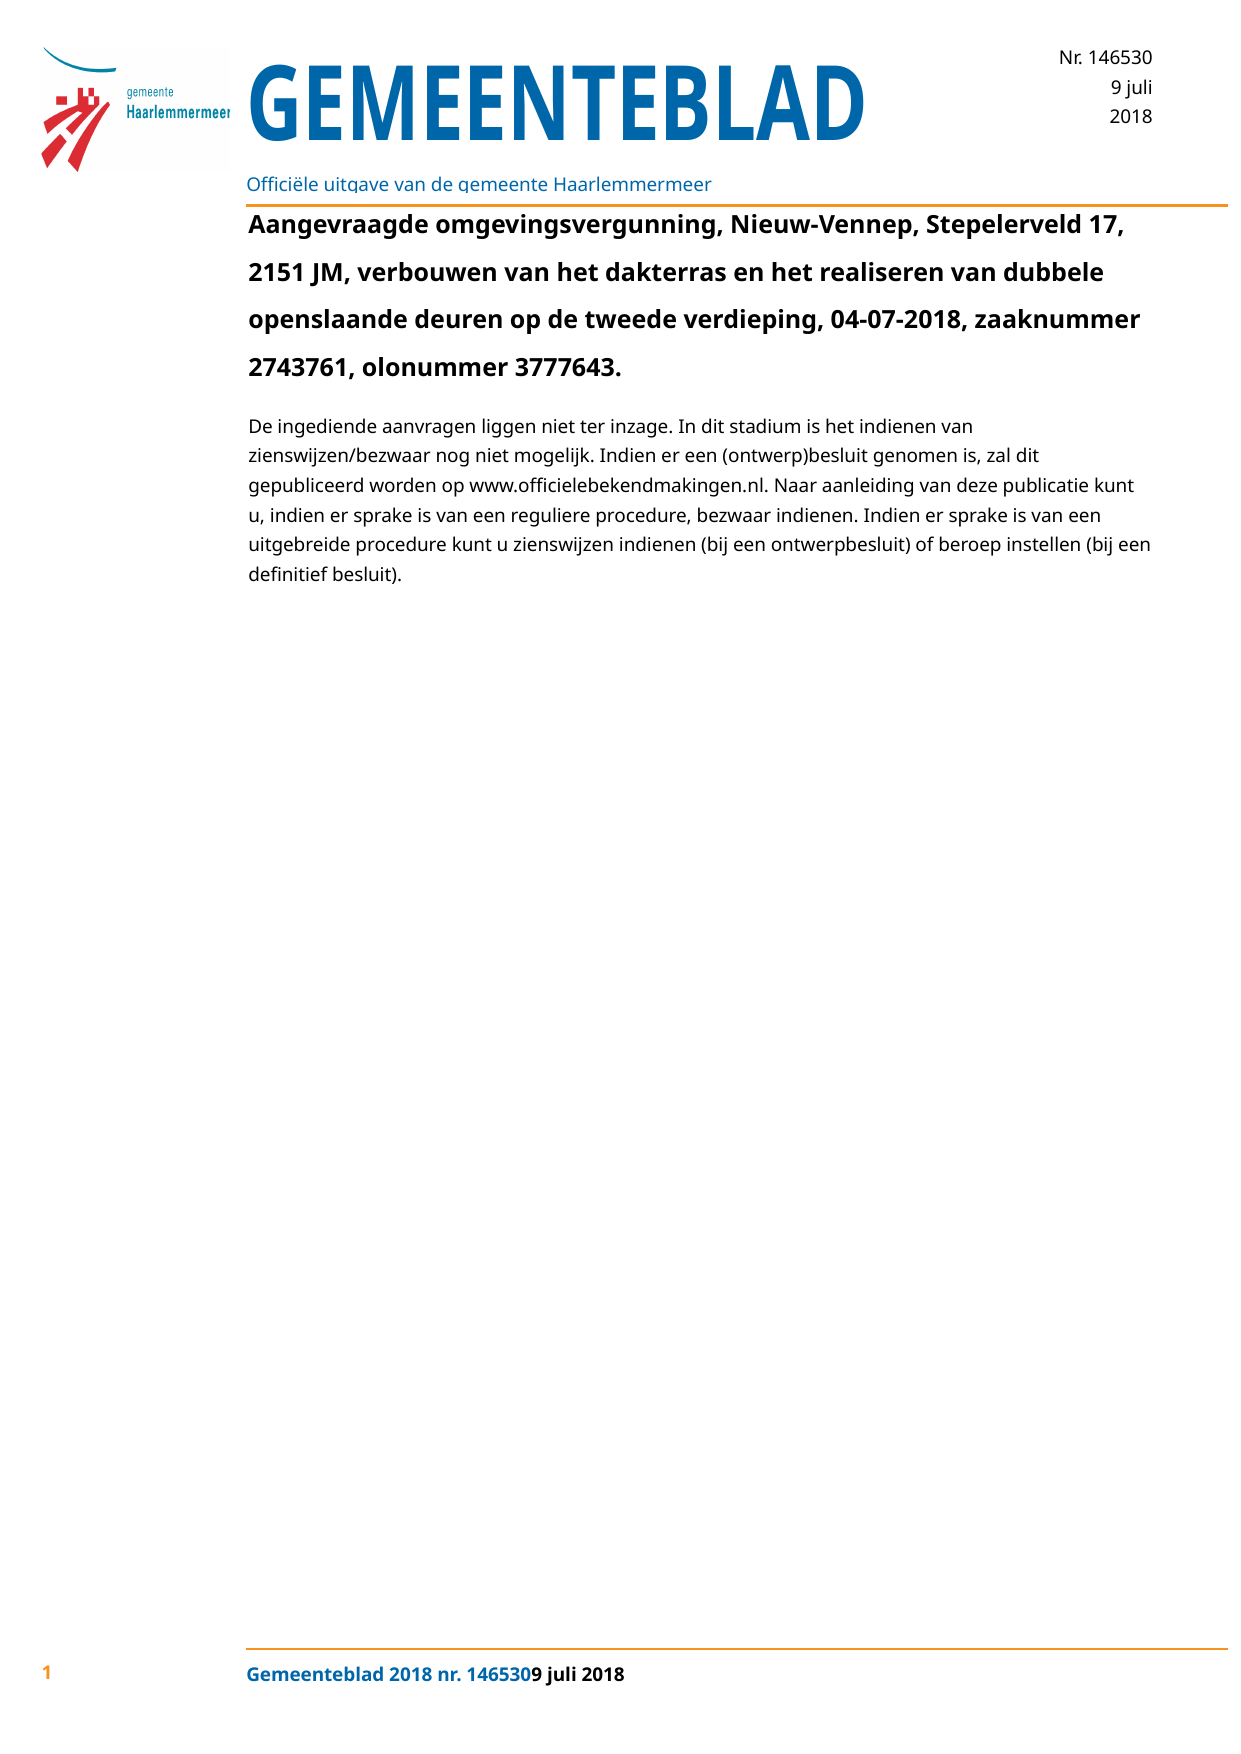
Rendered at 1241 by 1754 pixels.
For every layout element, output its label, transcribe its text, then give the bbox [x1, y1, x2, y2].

text Aangevraagde omgevingsvergunning, Nieuw-Vennep, Stepelerveld 17, 2151 JM, verbouwen van het dakterras en het realiseren van dubbele openslaande deuren op de tweede verdieping, 04-07-2018, zaaknummer 2743761, olonummer 3777643. [248, 207, 1152, 384]
picture [41, 47, 231, 172]
text De ingediende aanvragen liggen niet ter inzage. In dit stadium is het indienen van zienswijzen/bezwaar nog niet mogelijk. Indien er een (ontwerp)besluit genomen is, zal dit gepubliceerd worden op www.officielebekendmakingen.nl. Naar aanleiding van deze publicatie kunt u, indien er sprake is van een reguliere procedure, bezwaar indienen. Indien er sprake is van een uitgebreide procedure kunt u zienswijzen indienen (bij een ontwerpbesluit) of beroep instellen (bij een definitief besluit). [248, 413, 1152, 587]
